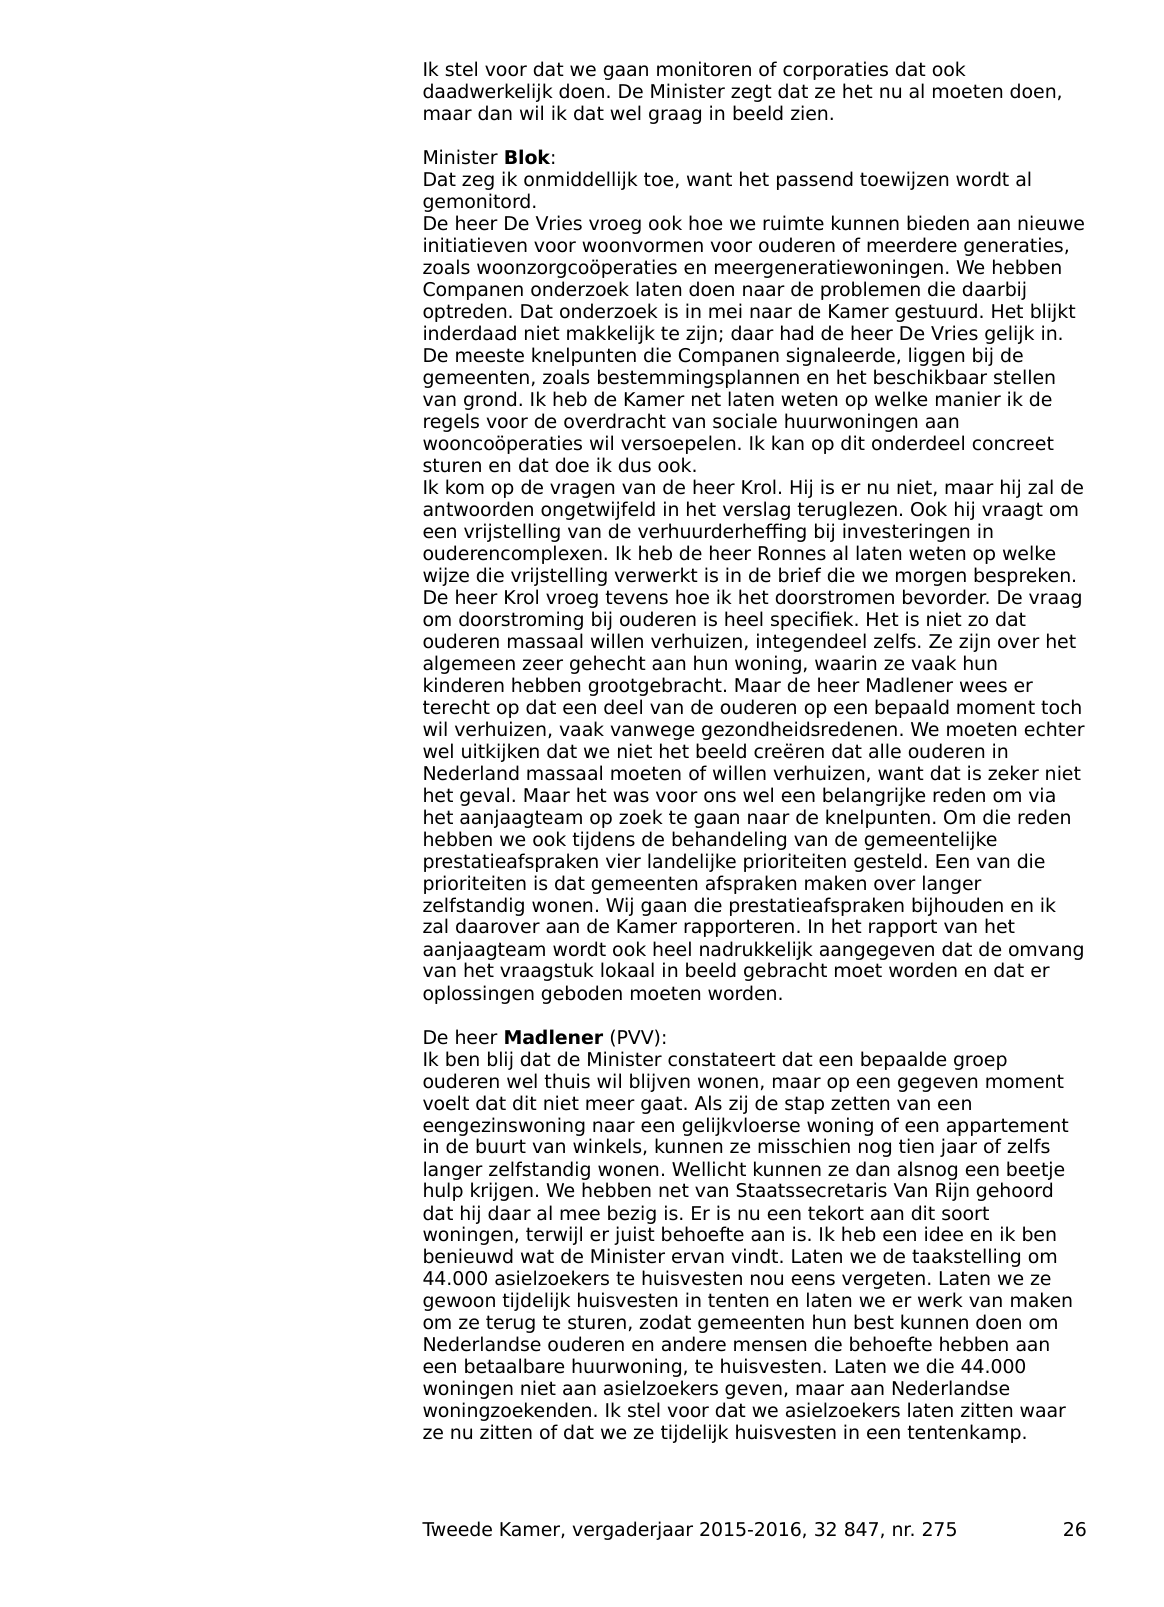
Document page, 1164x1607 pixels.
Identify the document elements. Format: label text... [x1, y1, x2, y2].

text Ik kom op de vragen van de heer Krol. Hij is er nu niet, maar hij zal de antwoorden ongetwijfeld in het verslag teruglezen. Ook hij vraagt om een vrijstelling van de verhuurderheffing bij investeringen in ouderencomplexen. Ik heb de heer Ronnes al laten weten op welke wijze die vrijstelling verwerkt is in de brief die we morgen bespreken. [422, 477, 1087, 587]
text Dat zeg ik onmiddellijk toe, want het passend toewijzen wordt al gemonitord. [422, 169, 1087, 213]
text De heer Krol vroeg tevens hoe ik het doorstromen bevorder. De vraag om doorstroming bij ouderen is heel specifiek. Het is niet zo dat ouderen massaal willen verhuizen, integendeel zelfs. Ze zijn over het algemeen zeer gehecht aan hun woning, waarin ze vaak hun kinderen hebben grootgebracht. Maar de heer Madlener wees er terecht op dat een deel van de ouderen op een bepaald moment toch wil verhuizen, vaak vanwege gezondheidsredenen. We moeten echter wel uitkijken dat we niet het beeld creëren dat alle ouderen in Nederland massaal moeten of willen verhuizen, want dat is zeker niet het geval. Maar het was voor ons wel een belangrijke reden om via het aanjaagteam op zoek te gaan naar de knelpunten. Om die reden hebben we ook tijdens de behandeling van de gemeentelijke prestatieafspraken vier landelijke prioriteiten gesteld. Een van die prioriteiten is dat gemeenten afspraken maken over langer zelfstandig wonen. Wij gaan die prestatieafspraken bijhouden en ik zal daarover aan de Kamer rapporteren. In het rapport van het aanjaagteam wordt ook heel nadrukkelijk aangegeven dat de omvang van het vraagstuk lokaal in beeld gebracht moet worden en dat er oplossingen geboden moeten worden. [422, 587, 1087, 1004]
text Minister Blok: [422, 147, 1087, 169]
text Ik ben blij dat de Minister constateert dat een bepaalde groep ouderen wel thuis wil blijven wonen, maar op een gegeven moment voelt dat dit niet meer gaat. Als zij de stap zetten van een eengezinswoning naar een gelijkvloerse woning of een appartement in de buurt van winkels, kunnen ze misschien nog tien jaar of zelfs langer zelfstandig wonen. Wellicht kunnen ze dan alsnog een beetje hulp krijgen. We hebben net van Staatssecretaris Van Rijn gehoord dat hij daar al mee bezig is. Er is nu een tekort aan dit soort woningen, terwijl er juist behoefte aan is. Ik heb een idee en ik ben benieuwd wat de Minister ervan vindt. Laten we de taakstelling om 44.000 asielzoekers te huisvesten nou eens vergeten. Laten we ze gewoon tijdelijk huisvesten in tenten en laten we er werk van maken om ze terug te sturen, zodat gemeenten hun best kunnen doen om Nederlandse ouderen en andere mensen die behoefte hebben aan een betaalbare huurwoning, te huisvesten. Laten we die 44.000 woningen niet aan asielzoekers geven, maar aan Nederlandse woningzoekenden. Ik stel voor dat we asielzoekers laten zitten waar ze nu zitten of dat we ze tijdelijk huisvesten in een tentenkamp. [422, 1048, 1087, 1444]
text De heer De Vries vroeg ook hoe we ruimte kunnen bieden aan nieuwe initiatieven voor woonvormen voor ouderen of meerdere generaties, zoals woonzorgcoöperaties en meergeneratiewoningen. We hebben Companen onderzoek laten doen naar de problemen die daarbij optreden. Dat onderzoek is in mei naar de Kamer gestuurd. Het blijkt inderdaad niet makkelijk te zijn; daar had de heer De Vries gelijk in. De meeste knelpunten die Companen signaleerde, liggen bij de gemeenten, zoals bestemmingsplannen en het beschikbaar stellen van grond. Ik heb de Kamer net laten weten op welke manier ik de regels voor de overdracht van sociale huurwoningen aan wooncoöperaties wil versoepelen. Ik kan op dit onderdeel concreet sturen en dat doe ik dus ook. [422, 213, 1087, 477]
text Ik stel voor dat we gaan monitoren of corporaties dat ook daadwerkelijk doen. De Minister zegt dat ze het nu al moeten doen, maar dan wil ik dat wel graag in beeld zien. [422, 59, 1087, 125]
text De heer Madlener (PVV): [422, 1027, 1087, 1048]
